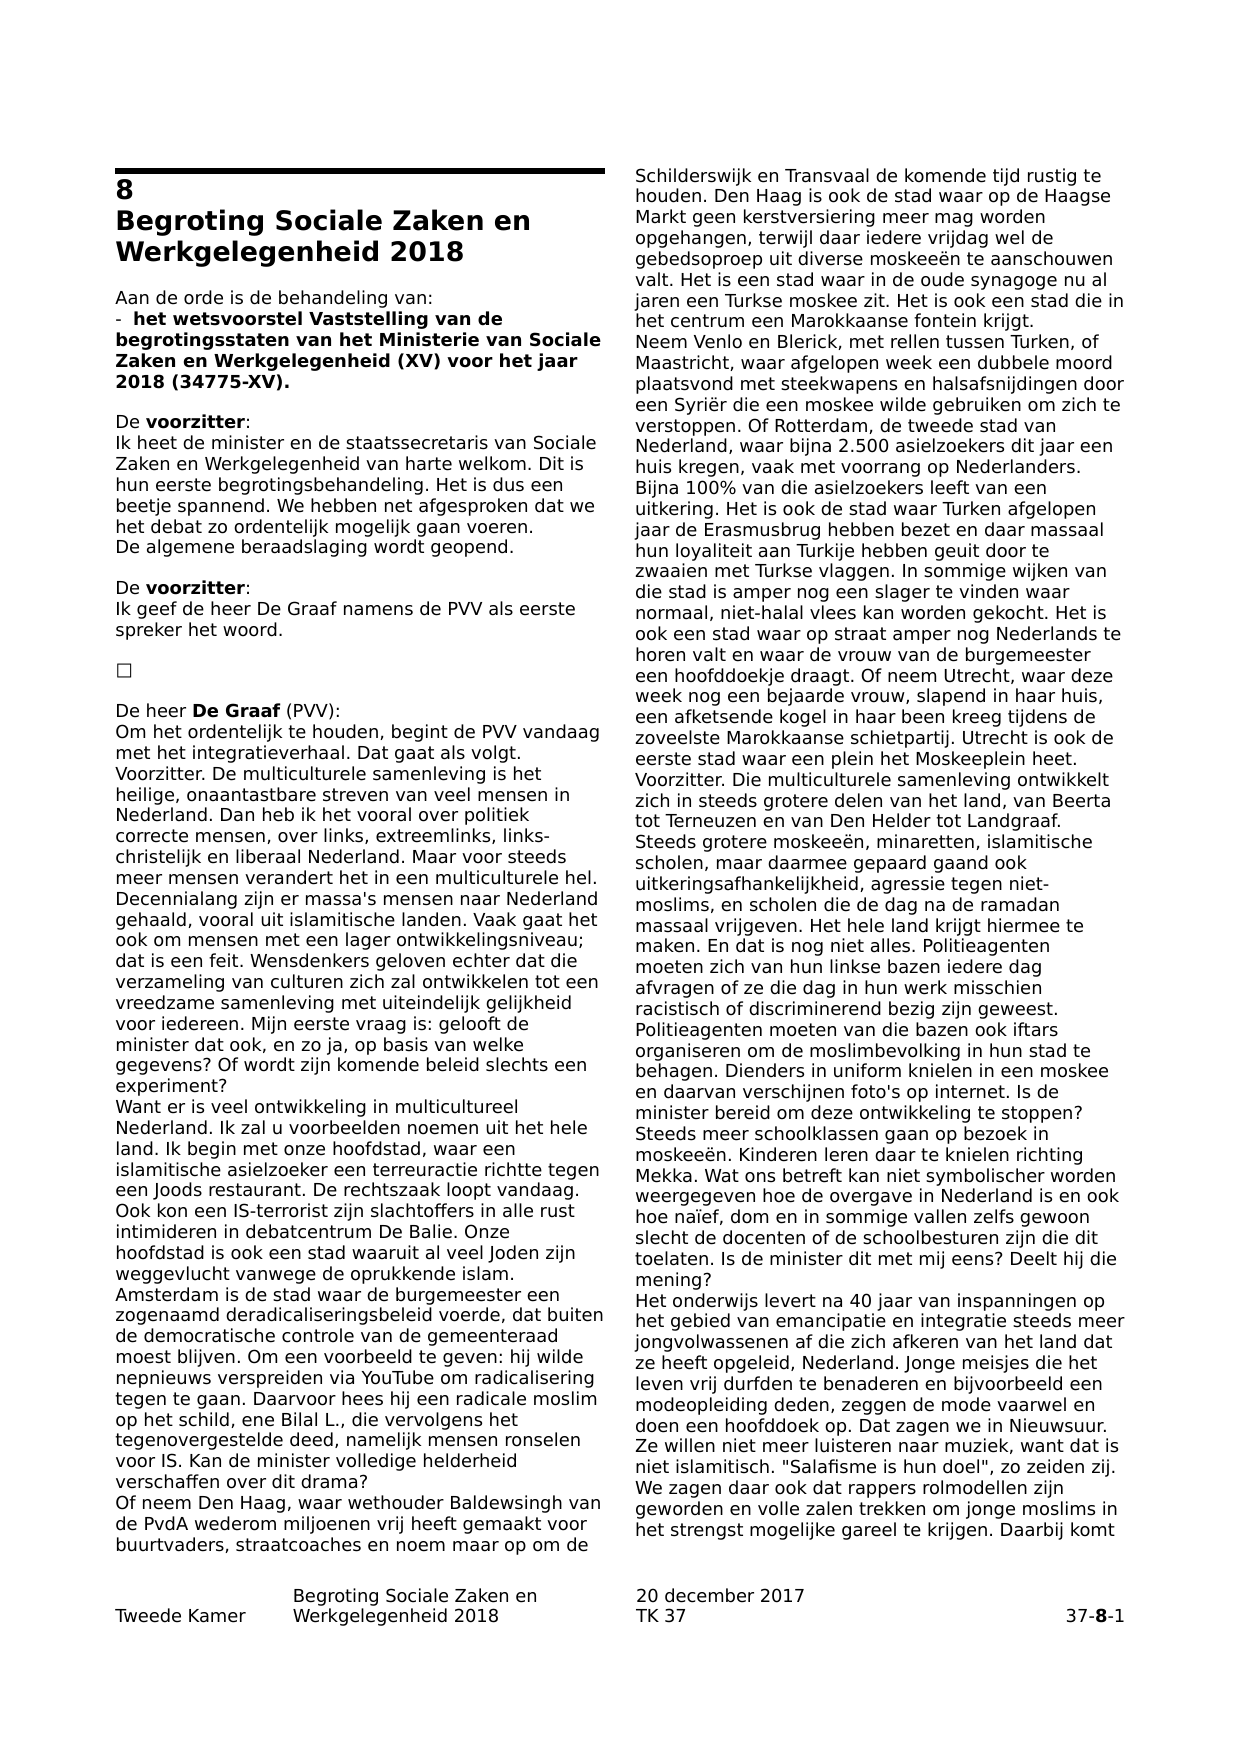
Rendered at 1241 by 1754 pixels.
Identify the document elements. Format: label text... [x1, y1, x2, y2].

text Voorzitter. De multiculturele samenleving is het heilige, onaantastbare streven van veel mensen in Nederland. Dan heb ik het vooral over politiek correcte mensen, over links, extreemlinks, links-christelijk en liberaal Nederland. Maar voor steeds meer mensen verandert het in een multiculturele hel. Decennialang zijn er massa's mensen naar Nederland gehaald, vooral uit islamitische landen. Vaak gaat het ook om mensen met een lager ontwikkelingsniveau; dat is een feit. Wensdenkers geloven echter dat die verzameling van culturen zich zal ontwikkelen tot een vreedzame samenleving met uiteindelijk gelijkheid voor iedereen. Mijn eerste vraag is: gelooft de minister dat ook, en zo ja, op basis van welke gegevens? Of wordt zijn komende beleid slechts een experiment? [115, 763, 605, 1097]
text Schilderswijk en Transvaal de komende tijd rustig te houden. Den Haag is ook de stad waar op de Haagse Markt geen kerstversiering meer mag worden opgehangen, terwijl daar iedere vrijdag wel de gebedsoproep uit diverse moskeeën te aanschouwen valt. Het is een stad waar in de oude synagoge nu al jaren een Turkse moskee zit. Het is ook een stad die in het centrum een Marokkaanse fontein krijgt. [635, 165, 1125, 332]
text De voorzitter: [115, 578, 605, 599]
text Ik geef de heer De Graaf namens de PVV als eerste spreker het woord. [115, 599, 605, 640]
text De voorzitter: [115, 412, 605, 433]
text Neem Venlo en Blerick, met rellen tussen Turken, of Maastricht, waar afgelopen week een dubbele moord plaatsvond met steekwapens en halsafsnijdingen door een Syriër die een moskee wilde gebruiken om zich te verstoppen. Of Rotterdam, de tweede stad van Nederland, waar bijna 2.500 asielzoekers dit jaar een huis kregen, vaak met voorrang op Nederlanders. Bijna 100% van die asielzoekers leeft van een uitkering. Het is ook de stad waar Turken afgelopen jaar de Erasmusbrug hebben bezet en daar massaal hun loyaliteit aan Turkije hebben geuit door te zwaaien met Turkse vlaggen. In sommige wijken van die stad is amper nog een slager te vinden waar normaal, niet-halal vlees kan worden gekocht. Het is ook een stad waar op straat amper nog Nederlands te horen valt en waar de vrouw van de burgemeester een hoofddoekje draagt. Of neem Utrecht, waar deze week nog een bejaarde vrouw, slapend in haar huis, een afketsende kogel in haar been kreeg tijdens de zoveelste Marokkaanse schietpartij. Utrecht is ook de eerste stad waar een plein het Moskeeplein heet. [635, 332, 1125, 769]
title 8 Begroting Sociale Zaken en Werkgelegenheid 2018 [115, 174, 605, 268]
text Ik heet de minister en de staatssecretaris van Sociale Zaken en Werkgelegenheid van harte welkom. Dit is hun eerste begrotingsbehandeling. Het is dus een beetje spannend. We hebben net afgesproken dat we het debat zo ordentelijk mogelijk gaan voeren. [115, 433, 605, 537]
text Aan de orde is de behandeling van: [115, 288, 605, 309]
text ⬜ [115, 660, 605, 681]
text Het onderwijs levert na 40 jaar van inspanningen op het gebied van emancipatie en integratie steeds meer jongvolwassenen af die zich afkeren van het land dat ze heeft opgeleid, Nederland. Jonge meisjes die het leven vrij durfden te benaderen en bijvoorbeeld een modeopleiding deden, zeggen de mode vaarwel en doen een hoofddoek op. Dat zagen we in Nieuwsuur. Ze willen niet meer luisteren naar muziek, want dat is niet islamitisch. "Salafisme is hun doel", zo zeiden zij. We zagen daar ook dat rappers rolmodellen zijn geworden en volle zalen trekken om jonge moslims in het strengst mogelijke gareel te krijgen. Daarbij komt [635, 1290, 1125, 1540]
text De algemene beraadslaging wordt geopend. [115, 537, 605, 558]
text De heer De Graaf (PVV): [115, 701, 605, 722]
text Om het ordentelijk te houden, begint de PVV vandaag met het integratieverhaal. Dat gaat als volgt. [115, 722, 605, 763]
text Voorzitter. Die multiculturele samenleving ontwikkelt zich in steeds grotere delen van het land, van Beerta tot Terneuzen en van Den Helder tot Landgraaf. Steeds grotere moskeeën, minaretten, islamitische scholen, maar daarmee gepaard gaand ook uitkeringsafhankelijkheid, agressie tegen niet-moslims, en scholen die de dag na de ramadan massaal vrijgeven. Het hele land krijgt hiermee te maken. En dat is nog niet alles. Politieagenten moeten zich van hun linkse bazen iedere dag afvragen of ze die dag in hun werk misschien racistisch of discriminerend bezig zijn geweest. Politieagenten moeten van die bazen ook iftars organiseren om de moslimbevolking in hun stad te behagen. Dienders in uniform knielen in een moskee en daarvan verschijnen foto's op internet. Is de minister bereid om deze ontwikkeling te stoppen? Steeds meer schoolklassen gaan op bezoek in moskeeën. Kinderen leren daar te knielen richting Mekka. Wat ons betreft kan niet symbolischer worden weergegeven hoe de overgave in Nederland is en ook hoe naïef, dom en in sommige vallen zelfs gewoon slecht de docenten of de schoolbesturen zijn die dit toelaten. Is de minister dit met mij eens? Deelt hij die mening? [635, 769, 1125, 1290]
text Of neem Den Haag, waar wethouder Baldewsingh van de PvdA wederom miljoenen vrij heeft gemaakt voor buurtvaders, straatcoaches en noem maar op om de [115, 1493, 605, 1555]
text Want er is veel ontwikkeling in multicultureel Nederland. Ik zal u voorbeelden noemen uit het hele land. Ik begin met onze hoofdstad, waar een islamitische asielzoeker een terreuractie richtte tegen een Joods restaurant. De rechtszaak loopt vandaag. Ook kon een IS-terrorist zijn slachtoffers in alle rust intimideren in debatcentrum De Balie. Onze hoofdstad is ook een stad waaruit al veel Joden zijn weggevlucht vanwege de oprukkende islam. Amsterdam is de stad waar de burgemeester een zogenaamd deradicaliseringsbeleid voerde, dat buiten de democratische controle van de gemeenteraad moest blijven. Om een voorbeeld te geven: hij wilde nepnieuws verspreiden via YouTube om radicalisering tegen te gaan. Daarvoor hees hij een radicale moslim op het schild, ene Bilal L., die vervolgens het tegenovergestelde deed, namelijk mensen ronselen voor IS. Kan de minister volledige helderheid verschaffen over dit drama? [115, 1097, 605, 1493]
list het wetsvoorstel Vaststelling van de begrotingsstaten van het Ministerie van Sociale Zaken en Werkgelegenheid (XV) voor het jaar 2018 (34775-XV). [115, 309, 605, 392]
